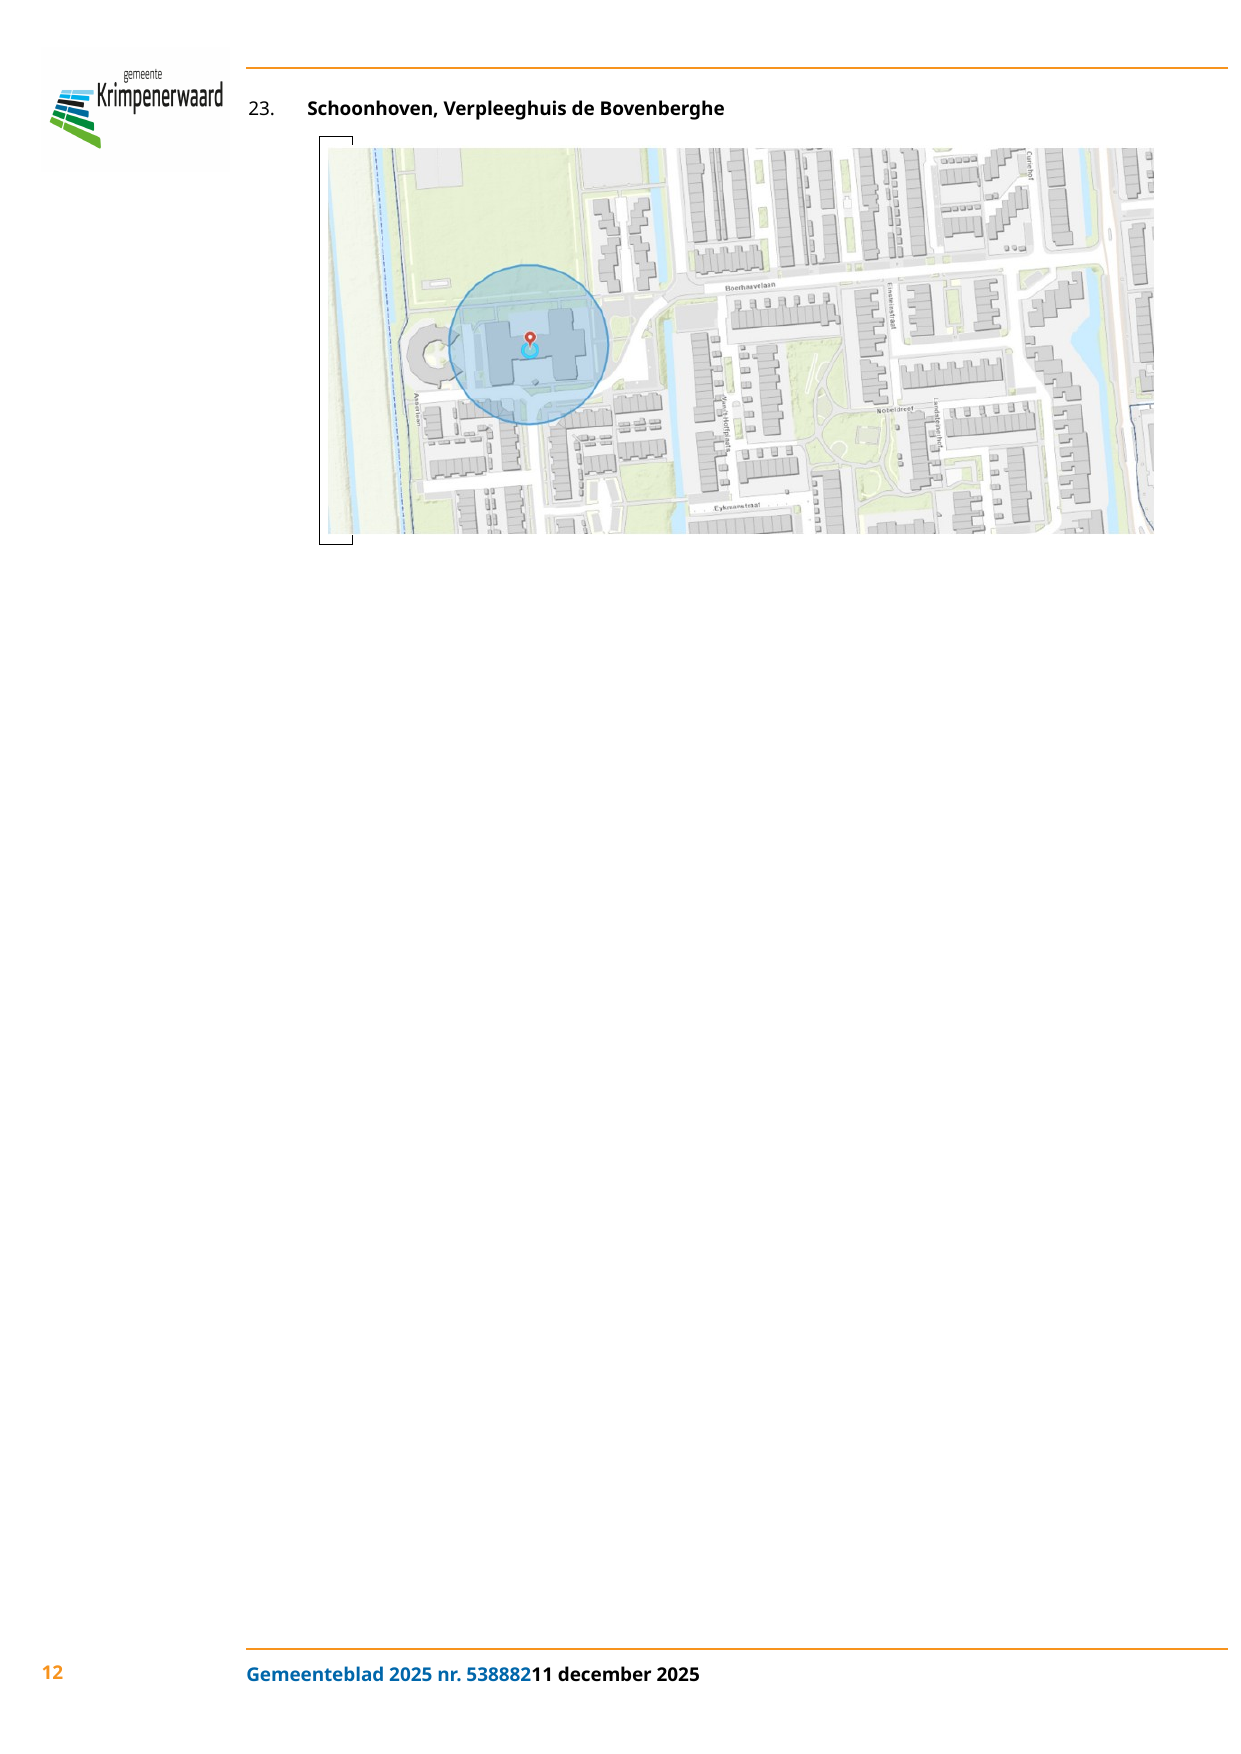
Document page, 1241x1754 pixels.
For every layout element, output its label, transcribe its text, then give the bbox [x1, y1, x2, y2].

list Schoonhoven, Verpleeghuis de Bovenberghe [248, 95, 1152, 121]
picture [41, 47, 231, 172]
picture [327, 145, 1155, 535]
